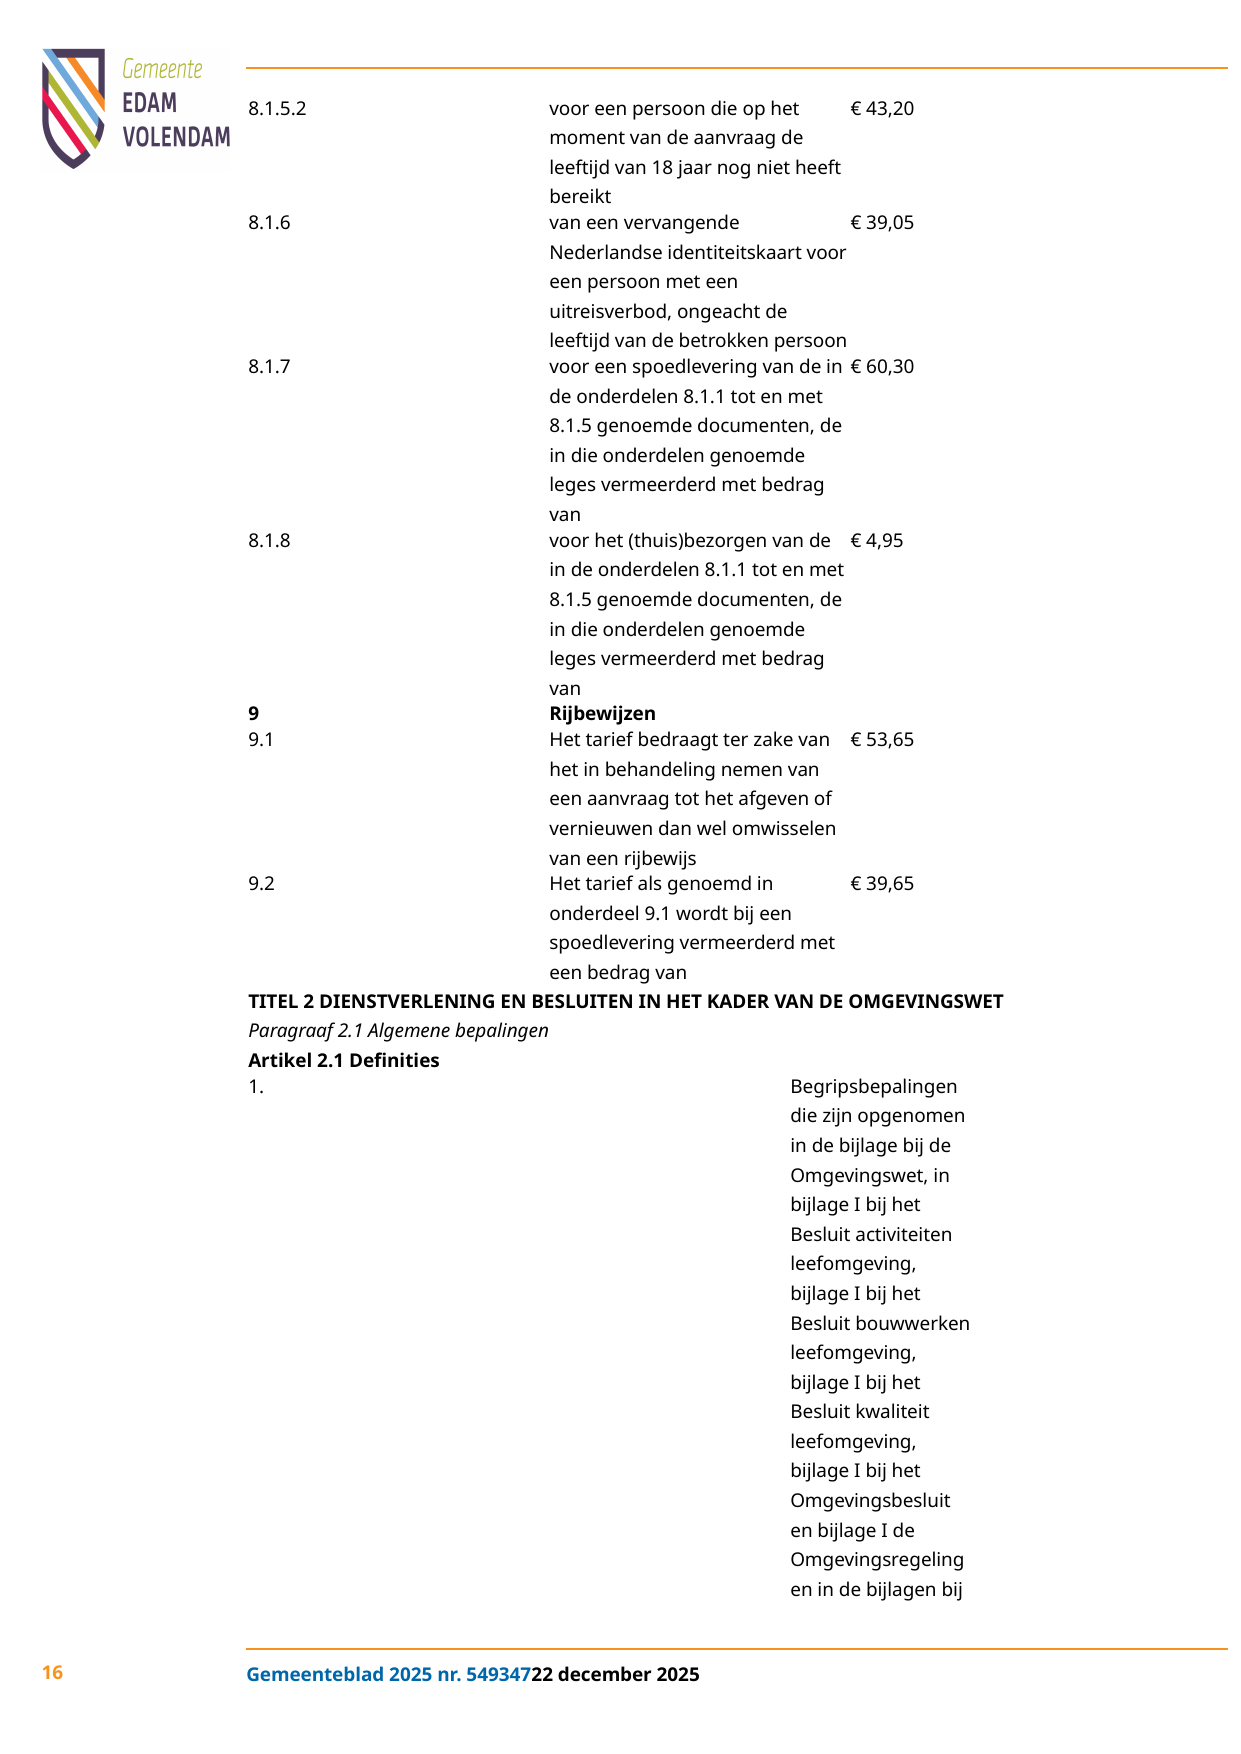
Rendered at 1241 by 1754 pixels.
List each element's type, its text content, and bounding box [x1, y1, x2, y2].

table_cell [850, 701, 1152, 726]
table_cell 9 [248, 701, 549, 726]
table_cell 8.1.5.2 [248, 95, 549, 209]
table_cell € 39,05 [850, 209, 1152, 353]
table_cell Het tarief als genoemd in onderdeel 9.1 wordt bij een spoedlevering vermeerderd met een bedrag van [549, 870, 850, 985]
table_cell 9.1 [248, 726, 549, 870]
table_header [971, 1048, 1152, 1073]
table_cell voor een persoon die op het moment van de aanvraag de leeftijd van 18 jaar nog niet heeft bereikt [549, 95, 850, 209]
table_cell € 60,30 [850, 353, 1152, 527]
table_cell 9.2 [248, 870, 549, 985]
table_cell 8.1.6 [248, 209, 549, 353]
table_cell € 53,65 [850, 726, 1152, 870]
table_cell Het tarief bedraagt ter zake van het in behandeling nemen van een aanvraag tot het afgeven of vernieuwen dan wel omwisselen van een rijbewijs [549, 726, 850, 870]
table_cell € 43,20 [850, 95, 1152, 209]
table_cell 8.1.8 [248, 527, 549, 701]
table_header Artikel 2.1 Definities [248, 1048, 971, 1073]
text TITEL 2 DIENSTVERLENING EN BESLUITEN IN HET KADER VAN DE OMGEVINGSWET [248, 988, 1152, 1014]
table_cell Rijbewijzen [549, 701, 850, 726]
table_cell voor het (thuis)bezorgen van de in de onderdelen 8.1.1 tot en met 8.1.5 genoemde documenten, de in die onderdelen genoemde leges vermeerderd met bedrag van [549, 527, 850, 701]
table_cell voor een spoedlevering van de in de onderdelen 8.1.1 tot en met 8.1.5 genoemde documenten, de in die onderdelen genoemde leges vermeerderd met bedrag van [549, 353, 850, 527]
text Paragraaf 2.1 Algemene bepalingen [248, 1018, 1152, 1043]
table_cell 8.1.7 [248, 353, 549, 527]
table_cell € 39,65 [850, 870, 1152, 985]
table_cell 1. [248, 1073, 790, 1602]
table_cell Begripsbepalingen die zijn opgenomen in de bijlage bij de Omgevingswet, in bijlage I bij het Besluit activiteiten leefomgeving, bijlage I bij het Besluit bouwwerken leefomgeving, bijlage I bij het Besluit kwaliteit leefomgeving, bijlage I bij het Omgevingsbesluit en bijlage I de Omgevingsregeling en in de bijlagen bij [790, 1073, 971, 1602]
picture [41, 47, 231, 172]
table_cell € 4,95 [850, 527, 1152, 701]
table_cell van een vervangende Nederlandse identiteitskaart voor een persoon met een uitreisverbod, ongeacht de leeftijd van de betrokken persoon [549, 209, 850, 353]
table_cell [971, 1073, 1152, 1602]
